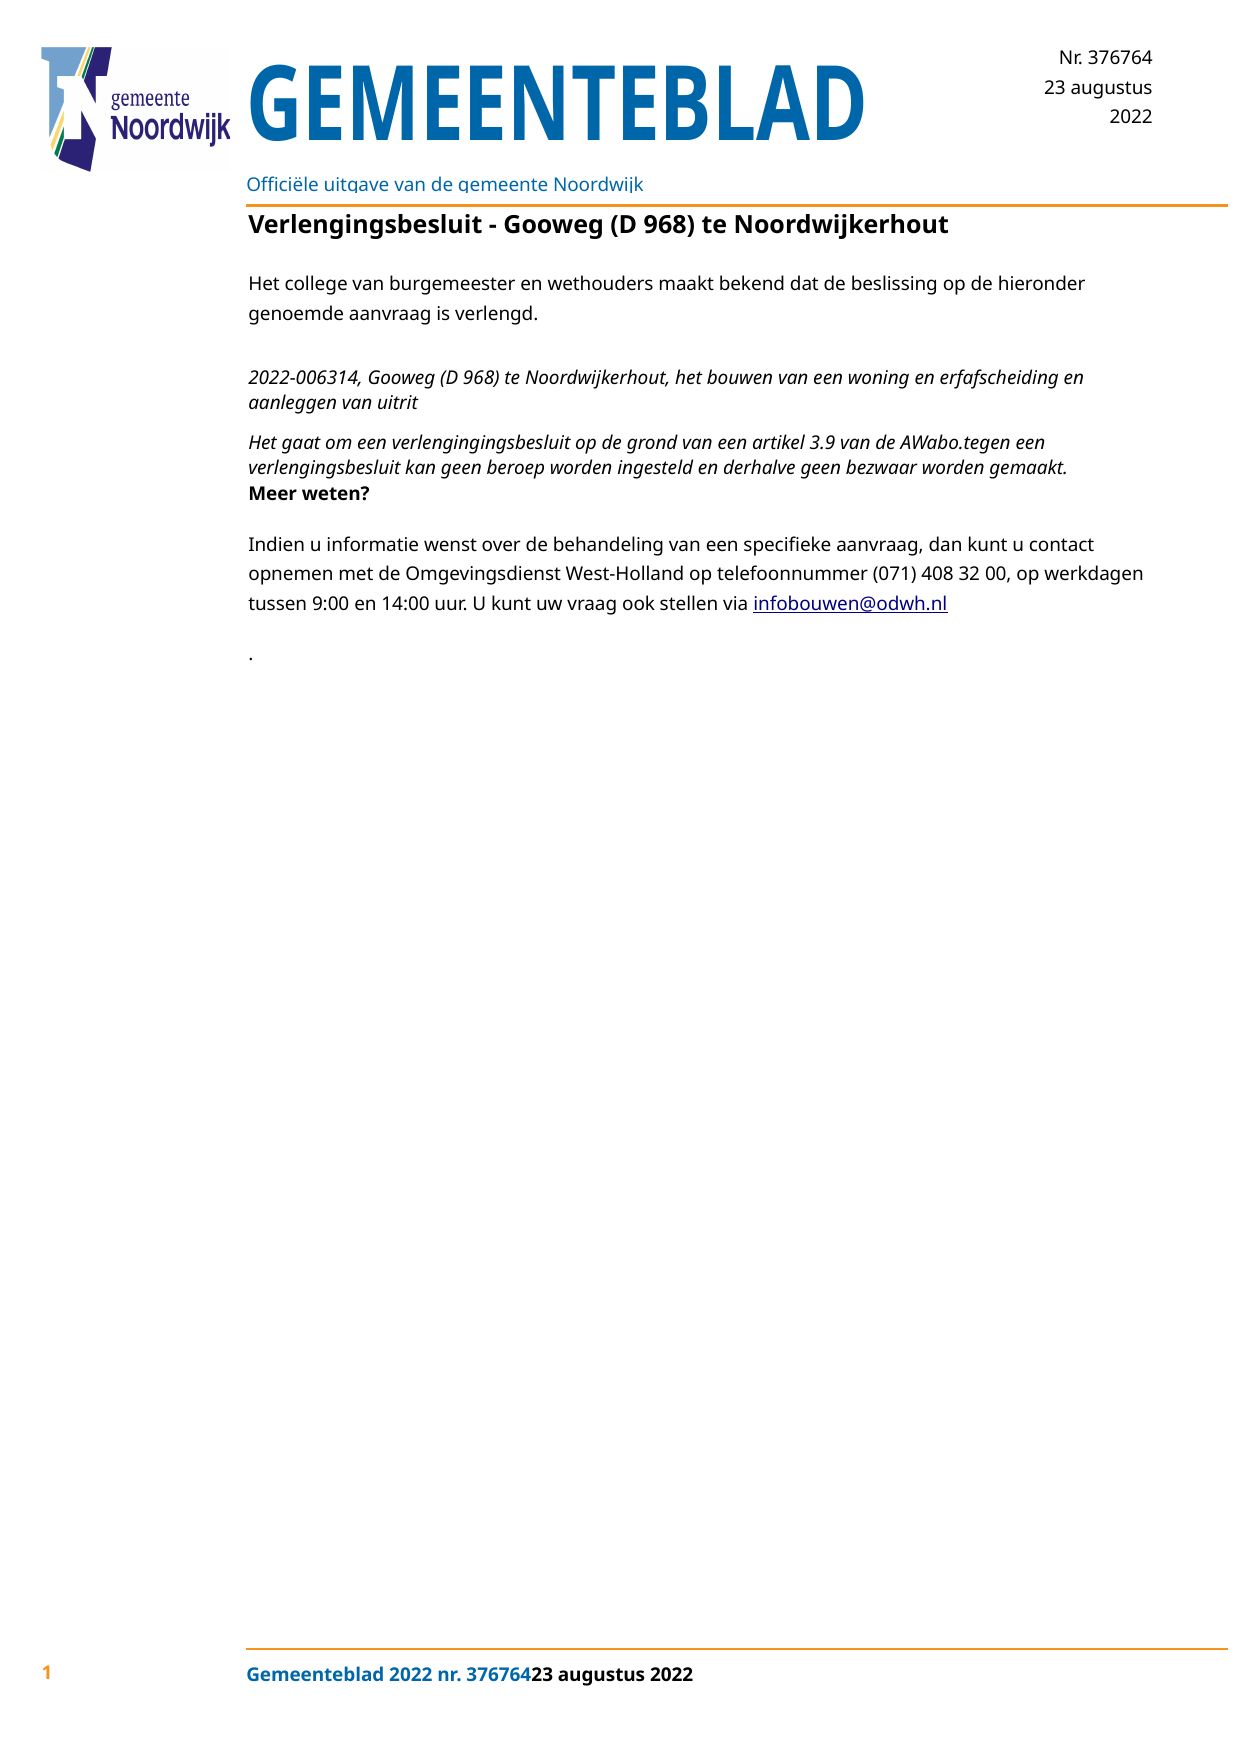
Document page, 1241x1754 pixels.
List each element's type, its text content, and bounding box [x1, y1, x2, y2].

text Het college van burgemeester en wethouders maakt bekend dat de beslissing op de hieronder genoemde aanvraag is verlengd. [248, 270, 1152, 326]
text Het gaat om een verlengingingsbesluit op de grond van een artikel 3.9 van de AWabo.tegen een verlengingsbesluit kan geen beroep worden ingesteld en derhalve geen bezwaar worden gemaakt. [248, 429, 1152, 480]
text Meer weten? [248, 480, 1152, 506]
text Verlengingsbesluit - Gooweg (D 968) te Noordwijkerhout [248, 207, 1152, 241]
text . [248, 640, 1152, 666]
text 2022-006314, Gooweg (D 968) te Noordwijkerhout, het bouwen van een woning en erfafscheiding en aanleggen van uitrit [248, 364, 1152, 415]
picture [41, 47, 231, 172]
text Indien u informatie wenst over de behandeling van een specifieke aanvraag, dan kunt u contact opnemen met de Omgevingsdienst West-Holland op telefoonnummer (071) 408 32 00, op werkdagen tussen 9:00 en 14:00 uur. U kunt uw vraag ook stellen via infobouwen@odwh.nl [248, 531, 1152, 616]
